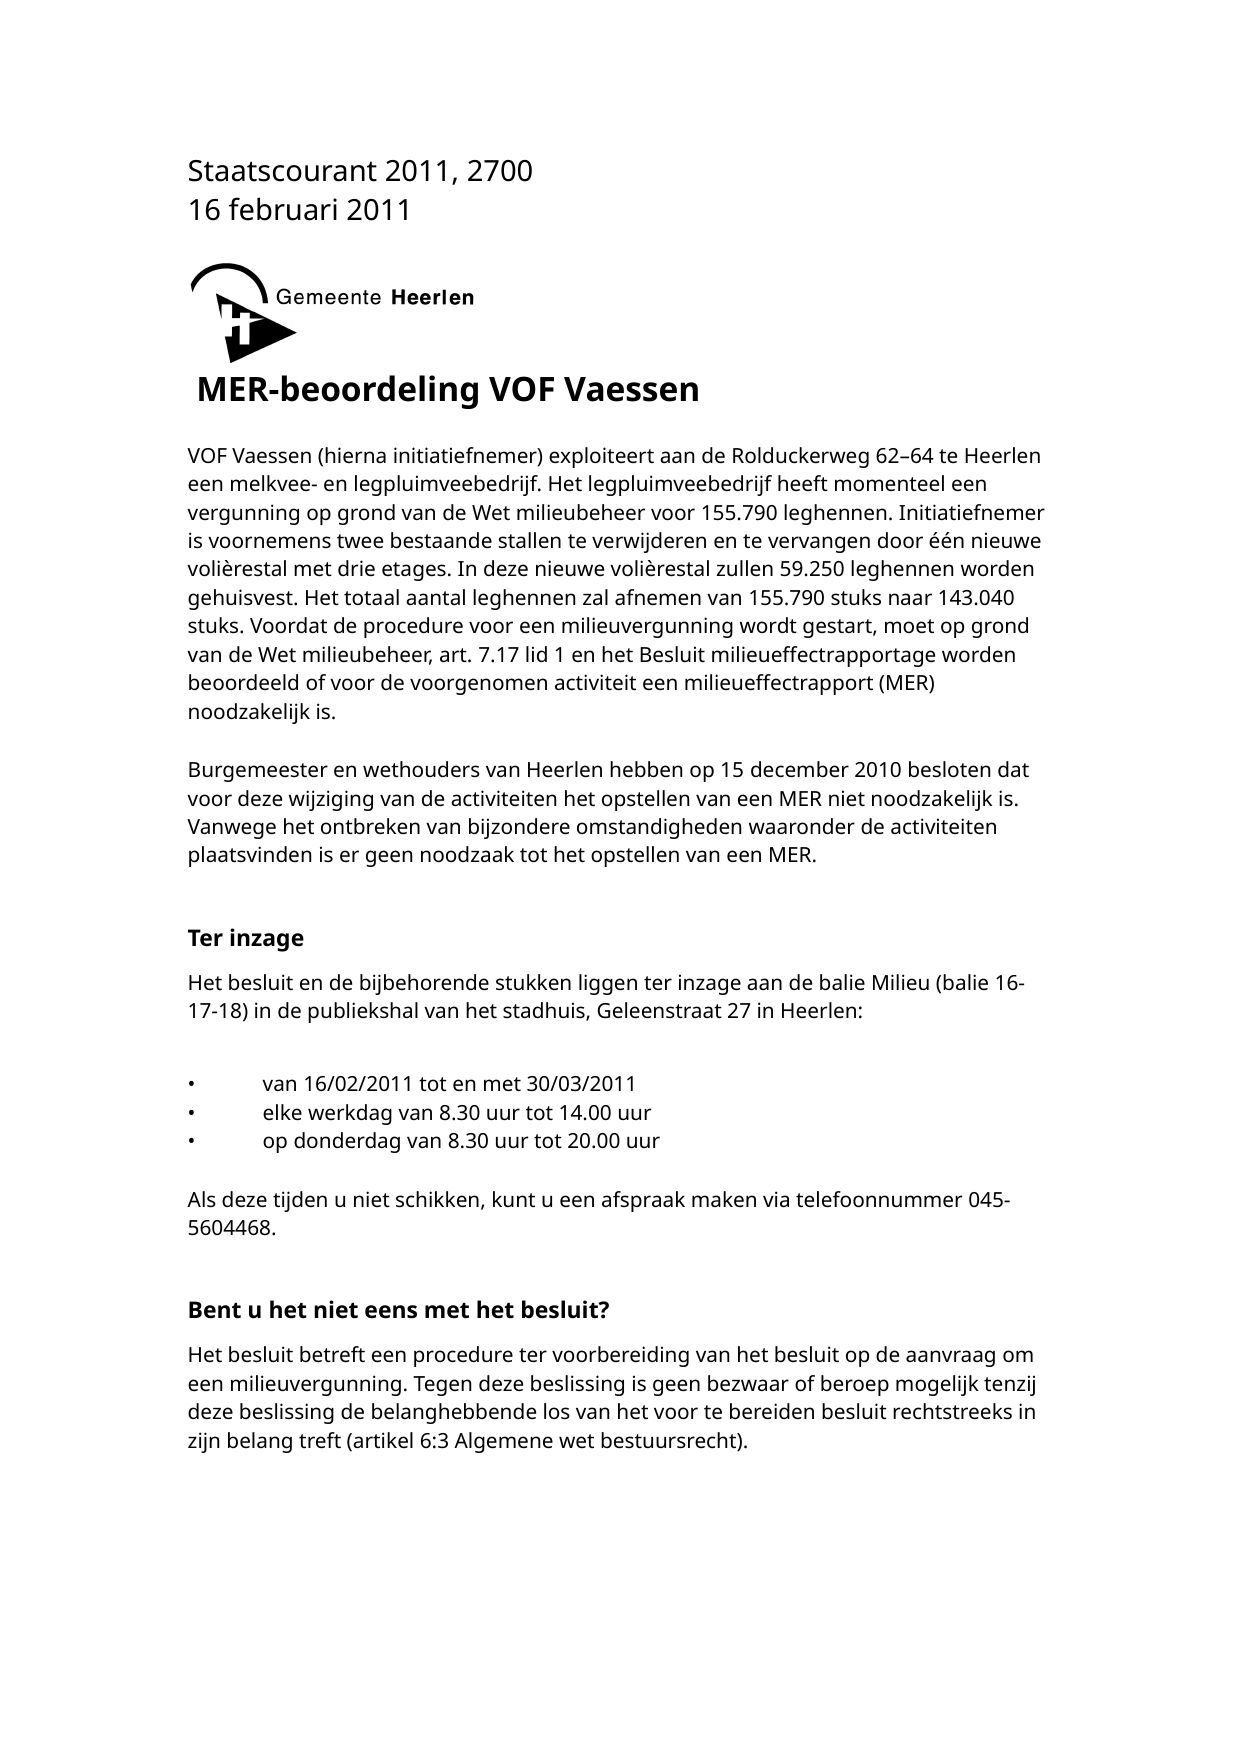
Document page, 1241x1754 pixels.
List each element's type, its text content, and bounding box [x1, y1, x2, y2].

text Als deze tijden u niet schikken, kunt u een afspraak maken via telefoonnummer 045-5604468. [187, 1185, 1053, 1242]
list elke werkdag van 8.30 uur tot 14.00 uur [187, 1098, 1053, 1126]
text Het besluit betreft een procedure ter voorbereiding van het besluit op de aanvraag om een milieuvergunning. Tegen deze beslissing is geen bezwaar of beroep mogelijk tenzij deze beslissing de belanghebbende los van het voor te bereiden besluit rechtstreeks in zijn belang treft (artikel 6:3 Algemene wet bestuursrecht). [187, 1341, 1053, 1454]
picture [187, 258, 477, 366]
text VOF Vaessen (hierna initiatiefnemer) exploiteert aan de Rolduckerweg 62–64 te Heerlen een melkvee- en legpluimveebedrijf. Het legpluimveebedrijf heeft momenteel een vergunning op grond van de Wet milieubeheer voor 155.790 leghennen. Initiatiefnemer is voornemens twee bestaande stallen te verwijderen en te vervangen door één nieuwe volièrestal met drie etages. In deze nieuwe volièrestal zullen 59.250 leghennen worden gehuisvest. Het totaal aantal leghennen zal afnemen van 155.790 stuks naar 143.040 stuks. Voordat de procedure voor een milieuvergunning wordt gestart, moet op grond van de Wet milieubeheer, art. 7.17 lid 1 en het Besluit milieueffectrapportage worden beoordeeld of voor de voorgenomen activiteit een milieueffectrapport (MER) noodzakelijk is. [187, 441, 1053, 725]
list op donderdag van 8.30 uur tot 20.00 uur [187, 1126, 1053, 1155]
subtitle Bent u het niet eens met het besluit? [187, 1294, 1053, 1326]
text Staatscourant 2011, 2700 [187, 150, 1053, 190]
text Burgemeester en wethouders van Heerlen hebben op 15 december 2010 besloten dat voor deze wijziging van de activiteiten het opstellen van een MER niet noodzakelijk is. Vanwege het ontbreken van bijzondere omstandigheden waaronder de activiteiten plaatsvinden is er geen noodzaak tot het opstellen van een MER. [187, 755, 1053, 869]
text Het besluit en de bijbehorende stukken liggen ter inzage aan de balie Milieu (balie 16-17-18) in de publiekshal van het stadhuis, Geleenstraat 27 in Heerlen: [187, 968, 1053, 1024]
subtitle MER-beoordeling VOF Vaessen [187, 271, 1053, 411]
list van 16/02/2011 tot en met 30/03/2011 [187, 1069, 1053, 1098]
subtitle Ter inzage [187, 921, 1053, 953]
text 16 februari 2011 [187, 190, 1053, 229]
